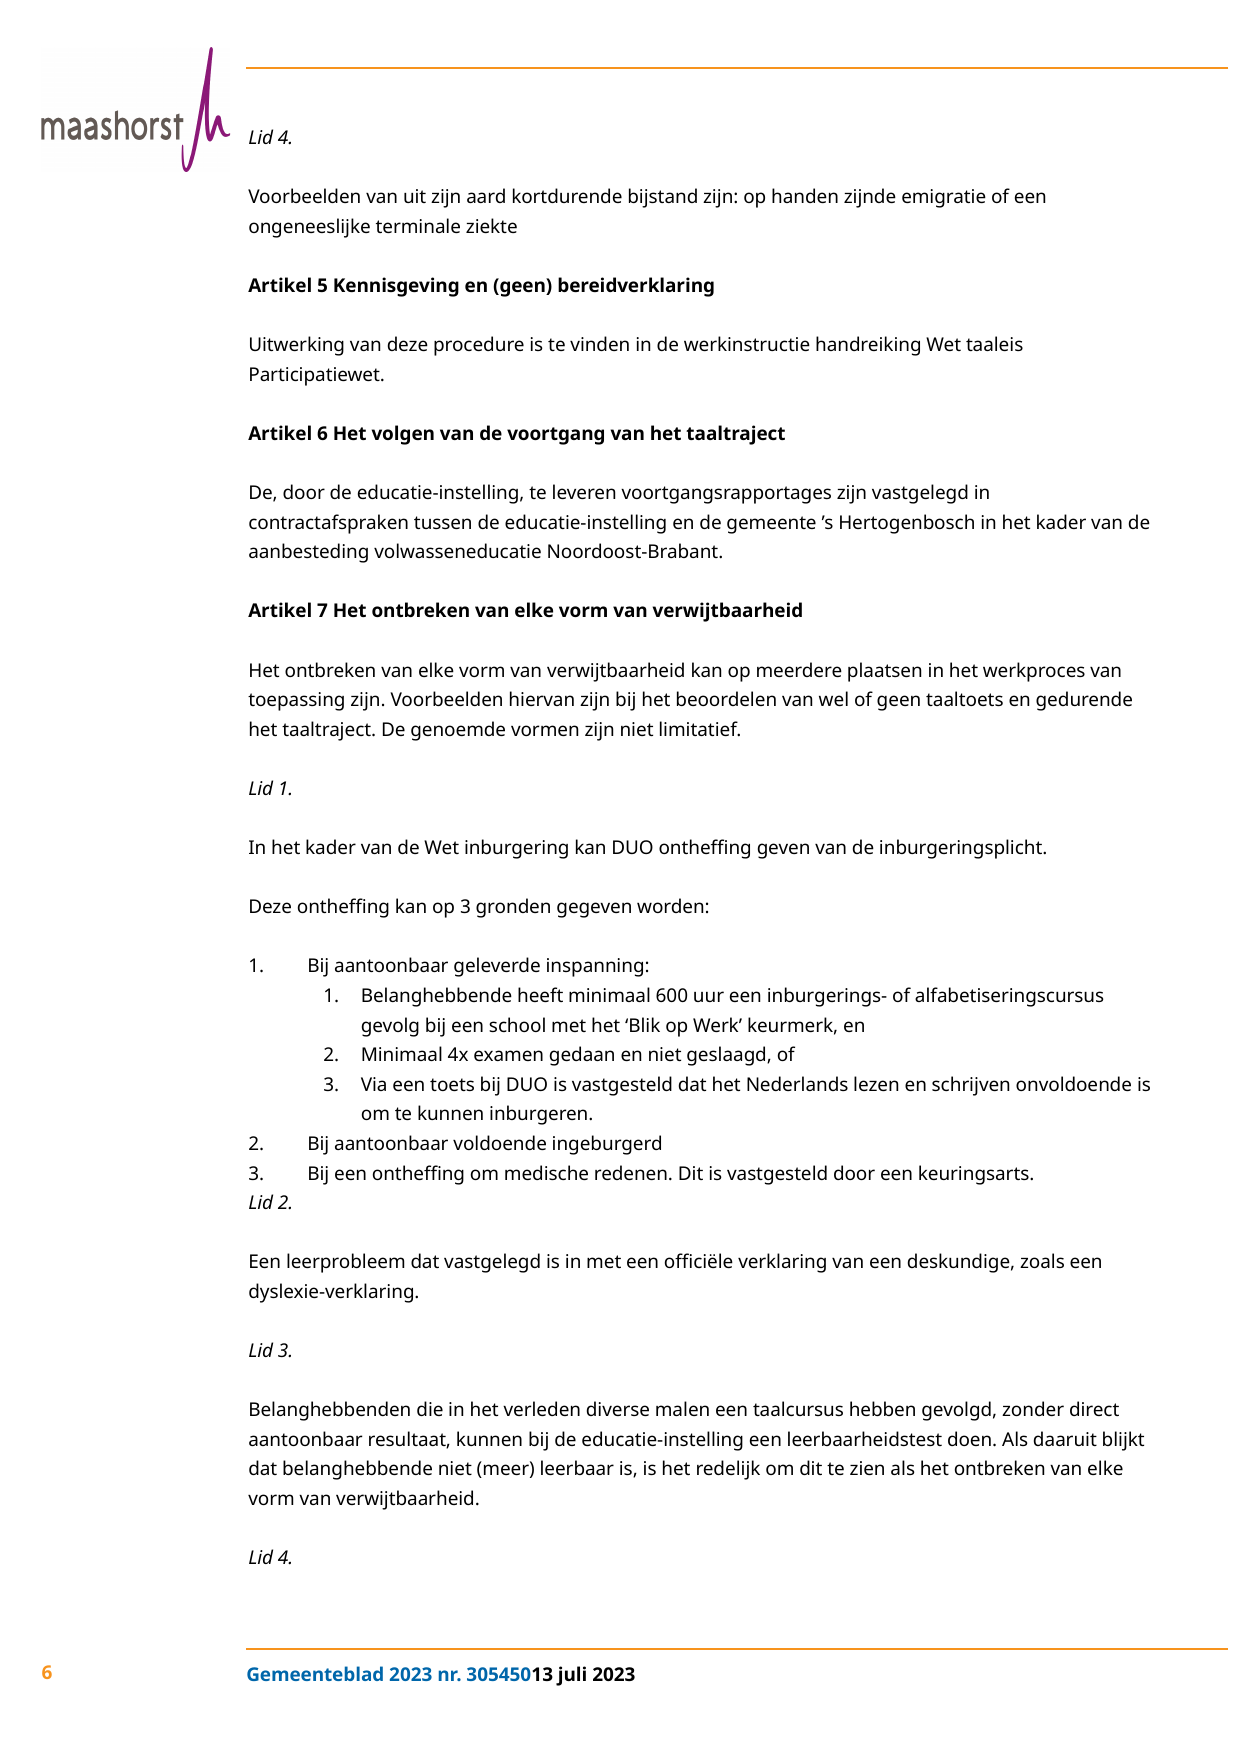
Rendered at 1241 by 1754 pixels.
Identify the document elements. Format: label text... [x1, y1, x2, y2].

list Belanghebbende heeft minimaal 600 uur een inburgerings- of alfabetiseringscursus gevolg bij een school met het ‘Blik op Werk’ keurmerk, en [323, 982, 1152, 1038]
text Lid 2. [248, 1189, 1152, 1215]
list Bij een ontheffing om medische redenen. Dit is vastgesteld door een keuringsarts. [248, 1160, 1152, 1186]
list Bij aantoonbaar geleverde inspanning: [248, 953, 1152, 978]
list Minimaal 4x examen gedaan en niet geslaagd, of [323, 1041, 1152, 1067]
picture [41, 47, 231, 172]
text De, door de educatie-instelling, te leveren voortgangsrapportages zijn vastgelegd in contractafspraken tussen de educatie-instelling en de gemeente ’s Hertogenbosch in het kader van de aanbesteding volwasseneducatie Noordoost-Brabant. [248, 479, 1152, 564]
text Lid 1. [248, 775, 1152, 801]
text Voorbeelden van uit zijn aard kortdurende bijstand zijn: op handen zijnde emigratie of een ongeneeslijke terminale ziekte [248, 183, 1152, 239]
text Het ontbreken van elke vorm van verwijtbaarheid kan op meerdere plaatsen in het werkproces van toepassing zijn. Voorbeelden hiervan zijn bij het beoordelen van wel of geen taaltoets en gedurende het taaltraject. De genoemde vormen zijn niet limitatief. [248, 657, 1152, 742]
text Artikel 7 Het ontbreken van elke vorm van verwijtbaarheid [248, 598, 1152, 623]
text Een leerprobleem dat vastgelegd is in met een officiële verklaring van een deskundige, zoals een dyslexie-verklaring. [248, 1248, 1152, 1304]
text In het kader van de Wet inburgering kan DUO ontheffing geven van de inburgeringsplicht. [248, 834, 1152, 860]
list Via een toets bij DUO is vastgesteld dat het Nederlands lezen en schrijven onvoldoende is om te kunnen inburgeren. [323, 1071, 1152, 1126]
text Artikel 6 Het volgen van de voortgang van het taaltraject [248, 420, 1152, 446]
text Uitwerking van deze procedure is te vinden in de werkinstructie handreiking Wet taaleis Participatiewet. [248, 331, 1152, 387]
list Bij aantoonbaar voldoende ingeburgerd [248, 1130, 1152, 1156]
text Lid 4. [248, 124, 1152, 150]
text Belanghebbenden die in het verleden diverse malen een taalcursus hebben gevolgd, zonder direct aantoonbaar resultaat, kunnen bij de educatie-instelling een leerbaarheidstest doen. Als daaruit blijkt dat belanghebbende niet (meer) leerbaar is, is het redelijk om dit te zien als het ontbreken van elke vorm van verwijtbaarheid. [248, 1396, 1152, 1511]
text Deze ontheffing kan op 3 gronden gegeven worden: [248, 893, 1152, 919]
text Lid 4. [248, 1544, 1152, 1570]
text Lid 3. [248, 1337, 1152, 1363]
text Artikel 5 Kennisgeving en (geen) bereidverklaring [248, 272, 1152, 298]
